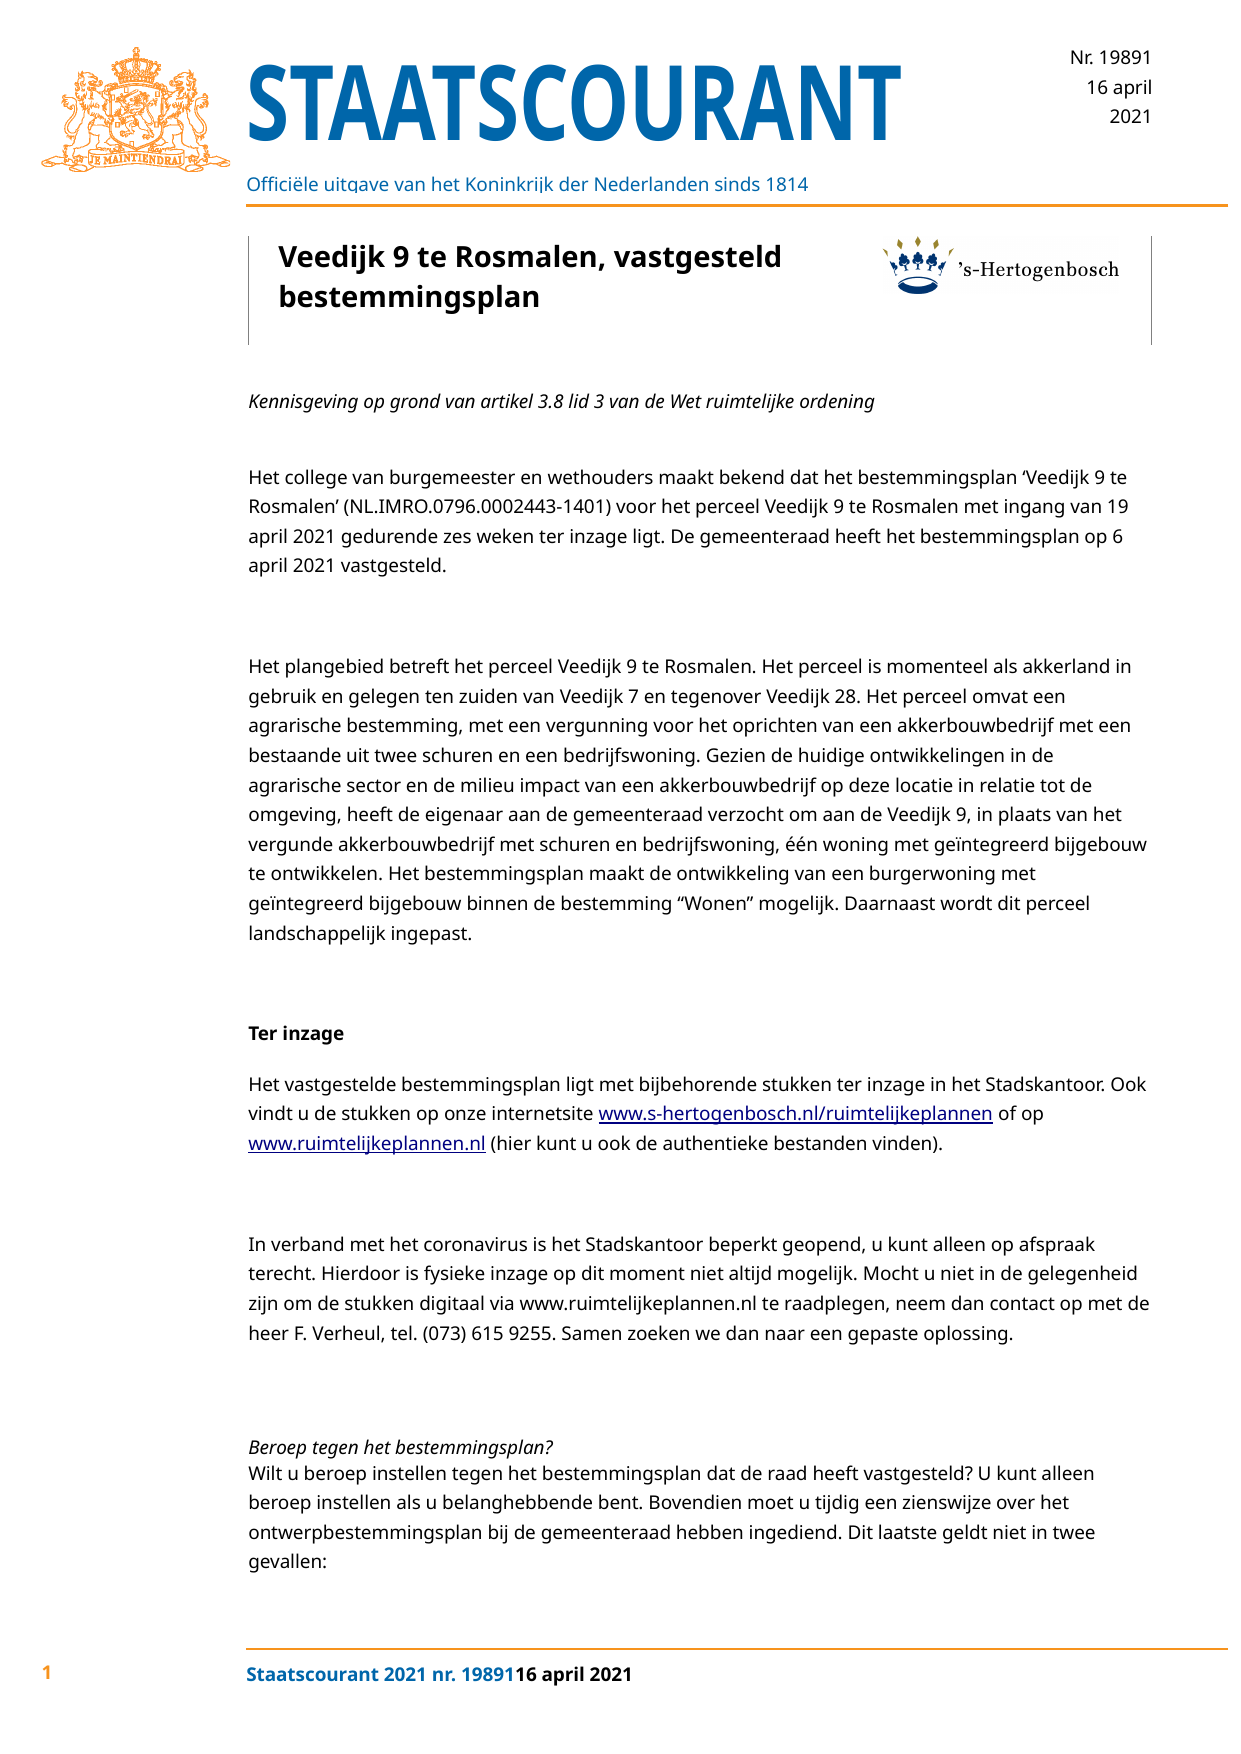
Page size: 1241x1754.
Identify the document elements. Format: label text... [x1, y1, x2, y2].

text Beroep tegen het bestemmingsplan? [248, 1434, 1152, 1460]
text Kennisgeving op grond van artikel 3.8 lid 3 van de Wet ruimtelijke ordening [248, 388, 1152, 413]
text Ter inzage [248, 1021, 1152, 1046]
table_header [850, 236, 882, 293]
table_header [1119, 236, 1151, 293]
text Het vastgestelde bestemmingsplan ligt met bijbehorende stukken ter inzage in het Stadskantoor. Ook vindt u de stukken op onze internetsite www.s-hertogenbosch.nl/ruimtelijkeplannen of op www.ruimtelijkeplannen.nl (hier kunt u ook de authentieke bestanden vinden). [248, 1071, 1152, 1156]
text In verband met het coronavirus is het Stadskantoor beperkt geopend, u kunt alleen op afspraak terecht. Hierdoor is fysieke inzage op dit moment niet altijd mogelijk. Mocht u niet in de gelegenheid zijn om de stukken digitaal via www.ruimtelijkeplannen.nl te raadplegen, neem dan contact op met de heer F. Verheul, tel. (073) 615 9255. Samen zoeken we dan naar een gepaste oplossing. [248, 1231, 1152, 1346]
table_header [850, 294, 1151, 345]
picture [41, 47, 231, 172]
text Het college van burgemeester en wethouders maakt bekend dat het bestemmingsplan ‘Veedijk 9 te Rosmalen’ (NL.IMRO.0796.0002443-1401) voor het perceel Veedijk 9 te Rosmalen met ingang van 19 april 2021 gedurende zes weken ter inzage ligt. De gemeenteraad heeft het bestemmingsplan op 6 april 2021 vastgesteld. [248, 464, 1152, 578]
picture [882, 236, 1119, 294]
text Wilt u beroep instellen tegen het bestemmingsplan dat de raad heeft vastgesteld? U kunt alleen beroep instellen als u belanghebbende bent. Bovendien moet u tijdig een zienswijze over het ontwerpbestemmingsplan bij de gemeenteraad hebben ingediend. Dit laatste geldt niet in twee gevallen: [248, 1460, 1152, 1574]
text Het plangebied betreft het perceel Veedijk 9 te Rosmalen. Het perceel is momenteel als akkerland in gebruik en gelegen ten zuiden van Veedijk 7 en tegenover Veedijk 28. Het perceel omvat een agrarische bestemming, met een vergunning voor het oprichten van een akkerbouwbedrijf met een bestaande uit twee schuren en een bedrijfswoning. Gezien de huidige ontwikkelingen in de agrarische sector en de milieu impact van een akkerbouwbedrijf op deze locatie in relatie tot de omgeving, heeft de eigenaar aan de gemeenteraad verzocht om aan de Veedijk 9, in plaats van het vergunde akkerbouwbedrijf met schuren en bedrijfswoning, één woning met geïntegreerd bijgebouw te ontwikkelen. Het bestemmingsplan maakt de ontwikkeling van een burgerwoning met geïntegreerd bijgebouw binnen de bestemming “Wonen” mogelijk. Daarnaast wordt dit perceel landschappelijk ingepast. [248, 653, 1152, 946]
table_header Veedijk 9 te Rosmalen, vastgesteld bestemmingsplan [249, 236, 850, 345]
